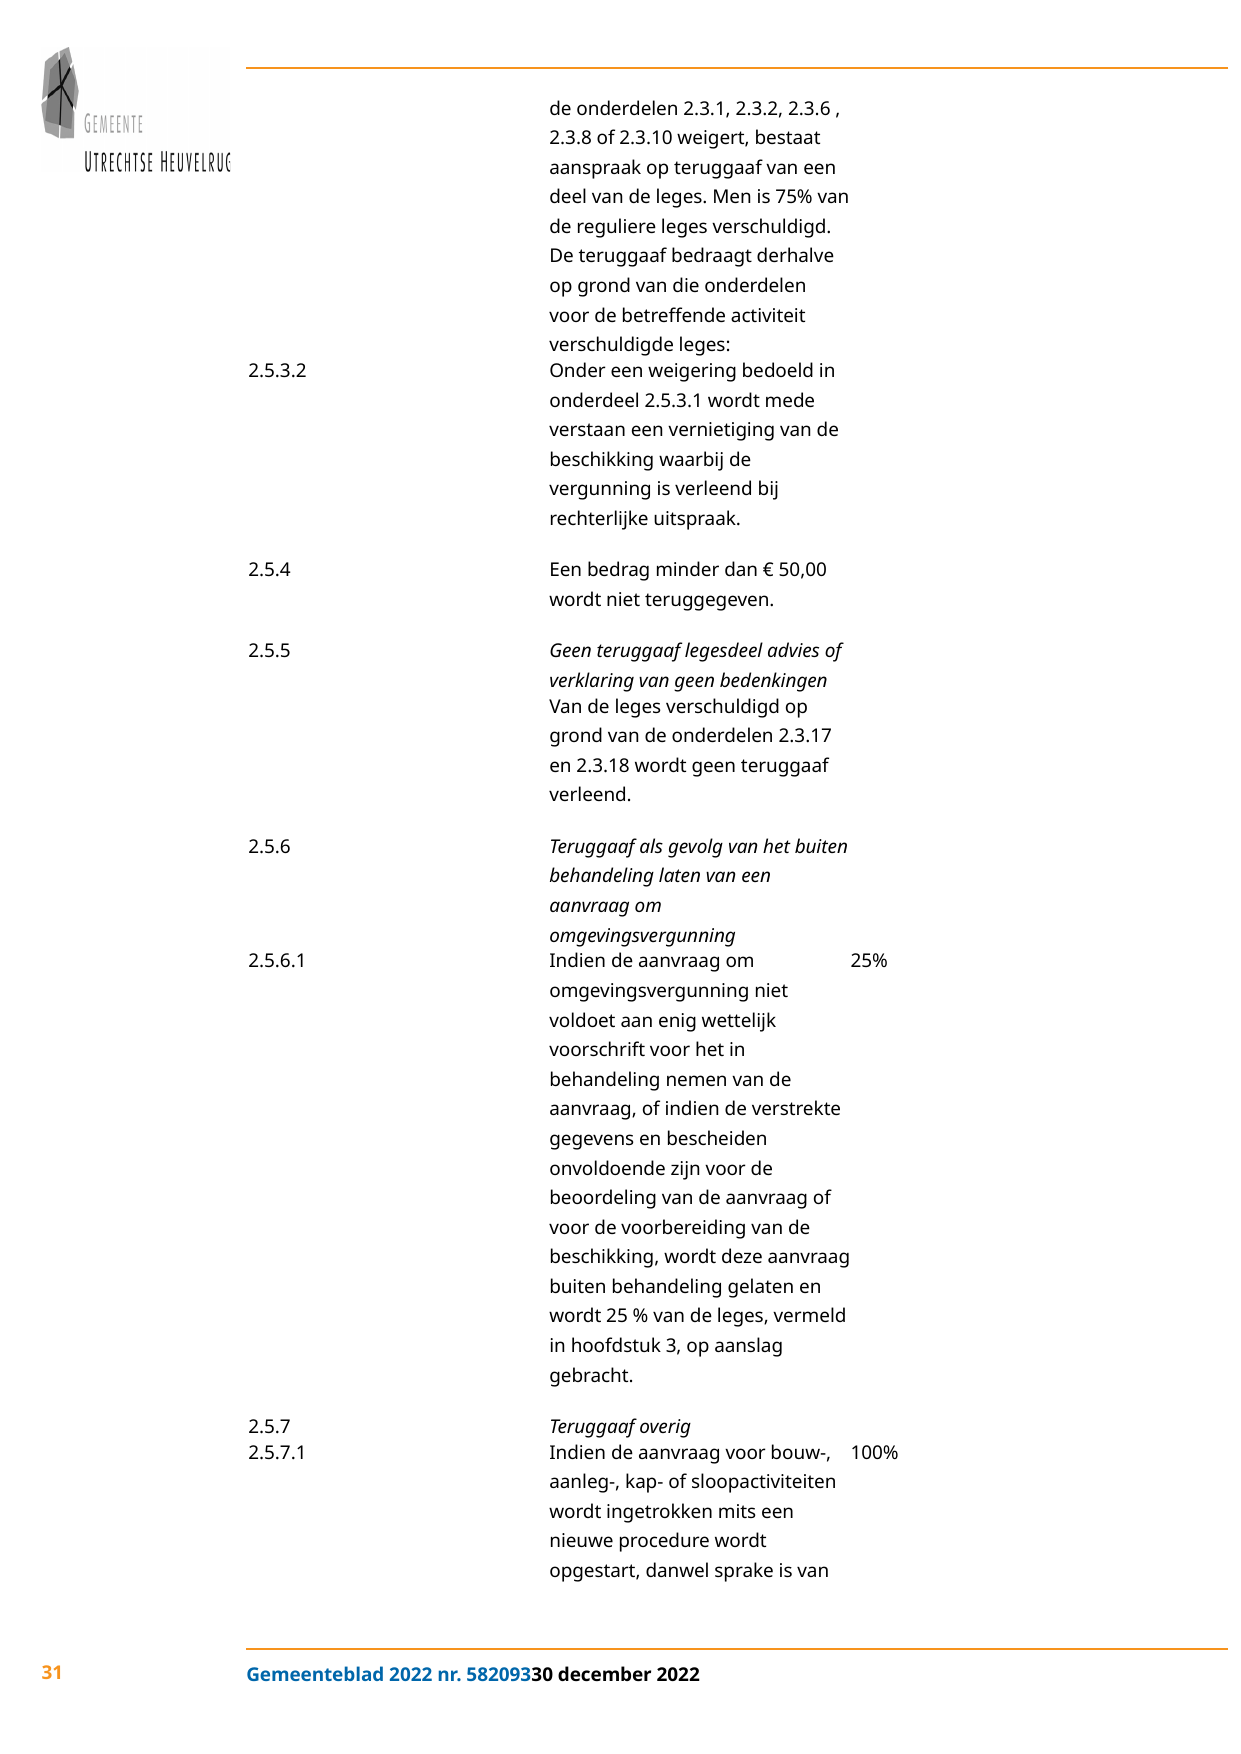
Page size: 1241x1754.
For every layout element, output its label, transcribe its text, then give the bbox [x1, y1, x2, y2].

table_cell 100% [850, 1439, 1152, 1583]
table_cell 2.5.5 [248, 638, 549, 693]
table_cell [248, 1388, 549, 1413]
table_cell [549, 531, 850, 557]
table_cell [850, 1388, 1152, 1413]
table_cell [248, 95, 549, 357]
table_cell Indien de aanvraag om omgevingsvergunning niet voldoet aan enig wettelijk voorschrift voor het in behandeling nemen van de aanvraag, of indien de verstrekte gegevens en bescheiden onvoldoende zijn voor de beoordeling van de aanvraag of voor de voorbereiding van de beschikking, wordt deze aanvraag buiten behandeling gelaten en wordt 25 % van de leges, vermeld in hoofdstuk 3, op aanslag gebracht. [549, 948, 850, 1387]
table_cell 25% [850, 948, 1152, 1387]
table_cell [850, 357, 1152, 531]
table_cell 2.5.6 [248, 833, 549, 948]
table_cell [850, 531, 1152, 557]
table_cell Indien de aanvraag voor bouw-, aanleg-, kap- of sloopactiviteiten wordt ingetrokken mits een nieuwe procedure wordt opgestart, danwel sprake is van [549, 1439, 850, 1583]
table_cell [850, 638, 1152, 693]
table_cell [850, 95, 1152, 357]
table_cell [850, 808, 1152, 833]
table_cell de onderdelen 2.3.1, 2.3.2, 2.3.6 , 2.3.8 of 2.3.10 weigert, bestaat aanspraak op teruggaaf van een deel van de leges. Men is 75% van de reguliere leges verschuldigd. De teruggaaf bedraagt derhalve op grond van die onderdelen voor de betreffende activiteit verschuldigde leges: [549, 95, 850, 357]
table_cell 2.5.4 [248, 557, 549, 612]
table_cell [850, 833, 1152, 948]
table_cell 2.5.7 [248, 1413, 549, 1439]
table_cell Teruggaaf overig [549, 1413, 850, 1439]
table_cell Geen teruggaaf legesdeel advies of verklaring van geen bedenkingen [549, 638, 850, 693]
table_cell [850, 693, 1152, 807]
table_cell Van de leges verschuldigd op grond van de onderdelen 2.3.17 en 2.3.18 wordt geen teruggaaf verleend. [549, 693, 850, 807]
table_cell [248, 808, 549, 833]
table_cell 2.5.7.1 [248, 1439, 549, 1583]
table_cell [850, 557, 1152, 612]
table_cell [549, 612, 850, 638]
table_cell Een bedrag minder dan € 50,00 wordt niet teruggegeven. [549, 557, 850, 612]
table_cell Onder een weigering bedoeld in onderdeel 2.5.3.1 wordt mede verstaan een vernietiging van de beschikking waarbij de vergunning is verleend bij rechterlijke uitspraak. [549, 357, 850, 531]
table_cell [248, 612, 549, 638]
table_cell [248, 693, 549, 807]
table_cell Teruggaaf als gevolg van het buiten behandeling laten van een aanvraag om omgevingsvergunning [549, 833, 850, 948]
table_cell 2.5.3.2 [248, 357, 549, 531]
table_cell [549, 808, 850, 833]
table_cell [549, 1388, 850, 1413]
table_cell [850, 612, 1152, 638]
table_cell 2.5.6.1 [248, 948, 549, 1387]
table_cell [248, 531, 549, 557]
picture [41, 47, 231, 172]
table_cell [850, 1413, 1152, 1439]
